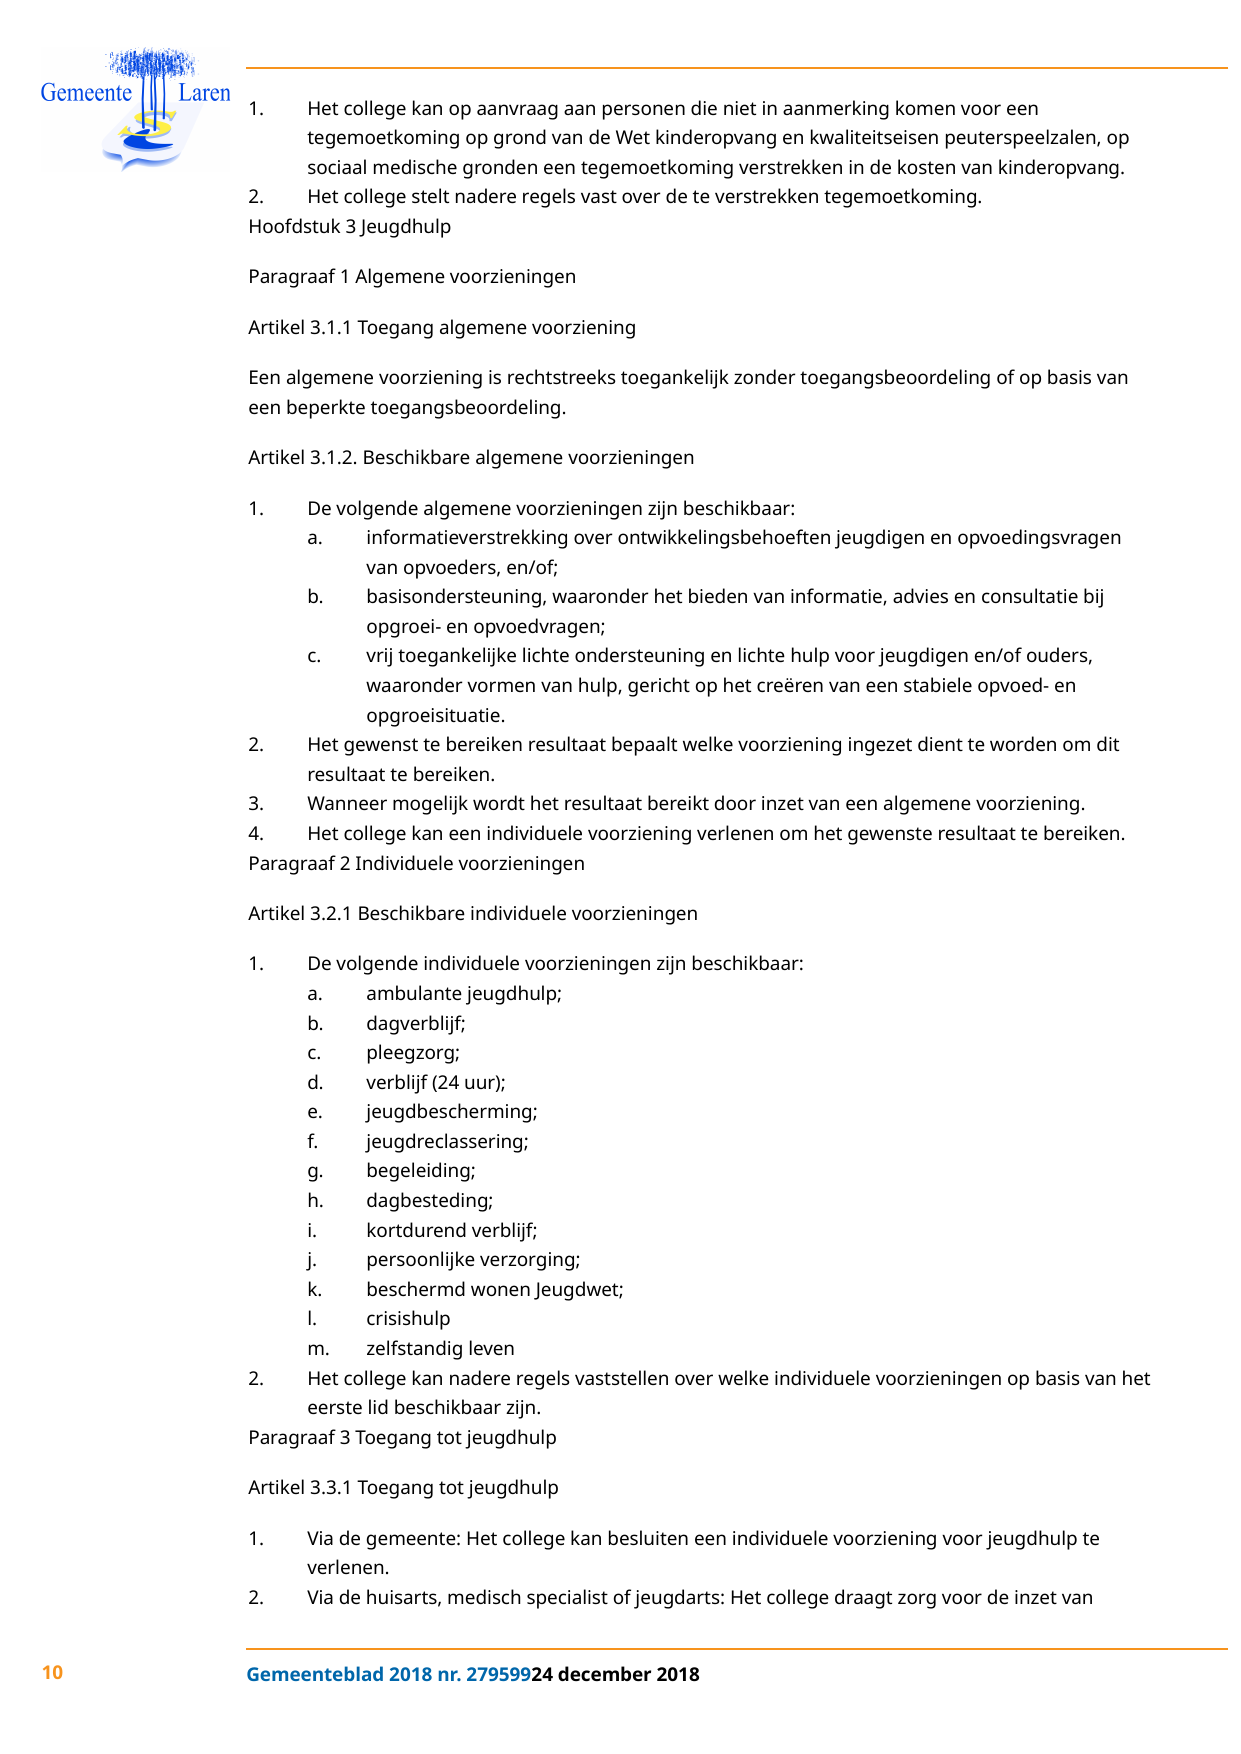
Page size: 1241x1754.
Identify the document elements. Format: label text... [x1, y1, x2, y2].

text Een algemene voorziening is rechtstreeks toegankelijk zonder toegangsbeoordeling of op basis van een beperkte toegangsbeoordeling. [248, 364, 1152, 420]
list verblijf (24 uur); [307, 1069, 1152, 1095]
list jeugdreclassering; [307, 1128, 1152, 1154]
list kortdurend verblijf; [307, 1217, 1152, 1243]
list beschermd wonen Jeugdwet; [307, 1276, 1152, 1302]
list zelfstandig leven [307, 1335, 1152, 1361]
list ambulante jeugdhulp; [307, 980, 1152, 1006]
list pleegzorg; [307, 1039, 1152, 1065]
list Het college kan nadere regels vaststellen over welke individuele voorzieningen op basis van het eerste lid beschikbaar zijn. [248, 1365, 1152, 1420]
list De volgende individuele voorzieningen zijn beschikbaar: [248, 951, 1152, 976]
text Paragraaf 3 Toegang tot jeugdhulp [248, 1424, 1152, 1450]
text Artikel 3.3.1 Toegang tot jeugdhulp [248, 1474, 1152, 1500]
text Artikel 3.1.1 Toegang algemene voorziening [248, 314, 1152, 340]
list persoonlijke verzorging; [307, 1246, 1152, 1272]
list Het college kan een individuele voorziening verlenen om het gewenste resultaat te bereiken. [248, 820, 1152, 846]
list De volgende algemene voorzieningen zijn beschikbaar: [248, 495, 1152, 521]
list begeleiding; [307, 1158, 1152, 1183]
list jeugdbescherming; [307, 1098, 1152, 1124]
list crisishulp [307, 1306, 1152, 1331]
picture [41, 47, 231, 172]
list Via de huisarts, medisch specialist of jeugdarts: Het college draagt zorg voor de inzet van [248, 1584, 1152, 1610]
text Hoofdstuk 3 Jeugdhulp [248, 213, 1152, 239]
list informatieverstrekking over ontwikkelingsbehoeften jeugdigen en opvoedingsvragen van opvoeders, en/of; [307, 524, 1152, 580]
list dagbesteding; [307, 1187, 1152, 1213]
list Via de gemeente: Het college kan besluiten een individuele voorziening voor jeugdhulp te verlenen. [248, 1525, 1152, 1580]
list Wanneer mogelijk wordt het resultaat bereikt door inzet van een algemene voorziening. [248, 791, 1152, 816]
list Het gewenst te bereiken resultaat bepaalt welke voorziening ingezet dient te worden om dit resultaat te bereiken. [248, 731, 1152, 787]
list vrij toegankelijke lichte ondersteuning en lichte hulp voor jeugdigen en/of ouders, waaronder vormen van hulp, gericht op het creëren van een stabiele opvoed- en opgroeisituatie. [307, 643, 1152, 728]
text Paragraaf 2 Individuele voorzieningen [248, 850, 1152, 876]
list basisondersteuning, waaronder het bieden van informatie, advies en consultatie bij opgroei- en opvoedvragen; [307, 583, 1152, 639]
text Artikel 3.2.1 Beschikbare individuele voorzieningen [248, 900, 1152, 926]
list dagverblijf; [307, 1010, 1152, 1036]
list Het college kan op aanvraag aan personen die niet in aanmerking komen voor een tegemoetkoming op grond van de Wet kinderopvang en kwaliteitseisen peuterspeelzalen, op sociaal medische gronden een tegemoetkoming verstrekken in de kosten van kinderopvang. [248, 95, 1152, 180]
text Paragraaf 1 Algemene voorzieningen [248, 263, 1152, 289]
list Het college stelt nadere regels vast over de te verstrekken tegemoetkoming. [248, 183, 1152, 209]
text Artikel 3.1.2. Beschikbare algemene voorzieningen [248, 444, 1152, 470]
